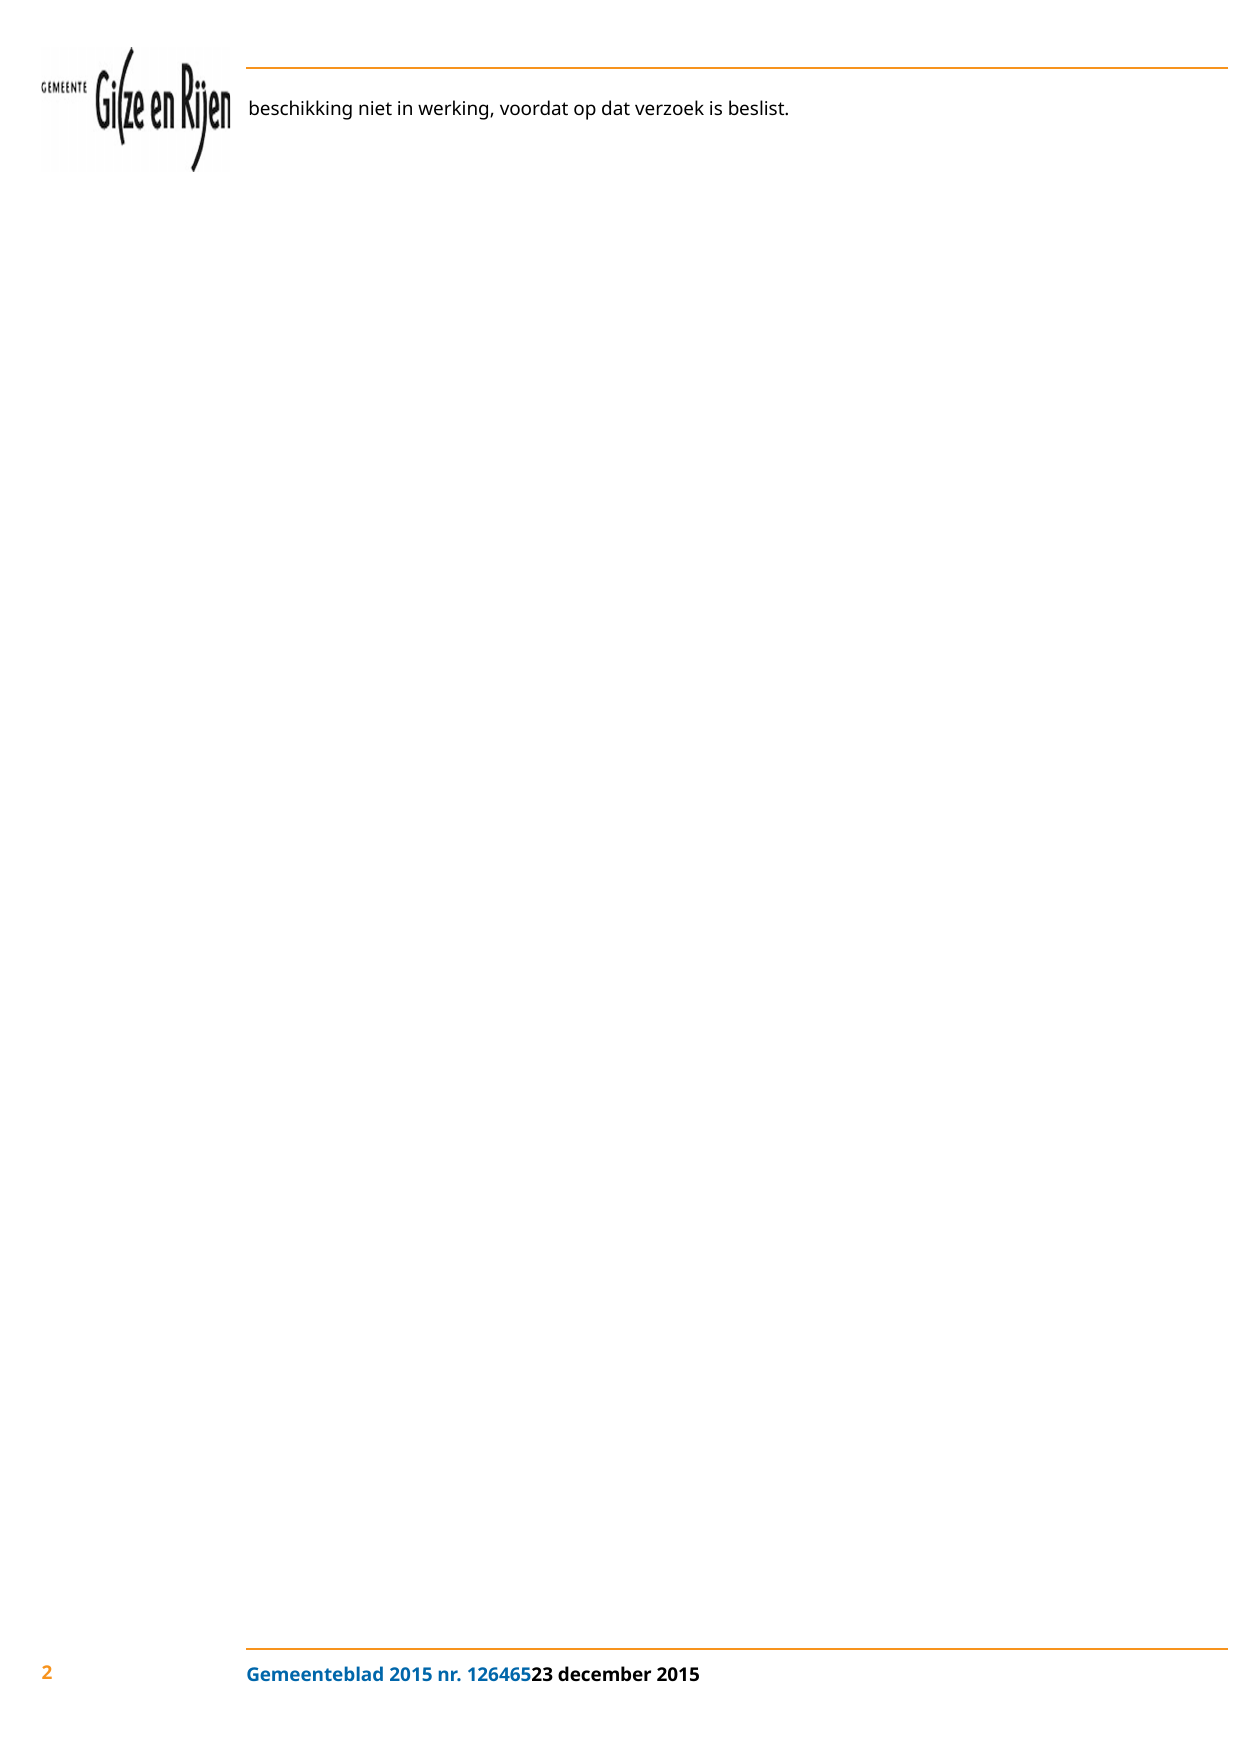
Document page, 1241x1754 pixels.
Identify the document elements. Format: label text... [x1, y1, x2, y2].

text beschikking niet in werking, voordat op dat verzoek is beslist. [248, 95, 1152, 121]
picture [41, 47, 231, 172]
